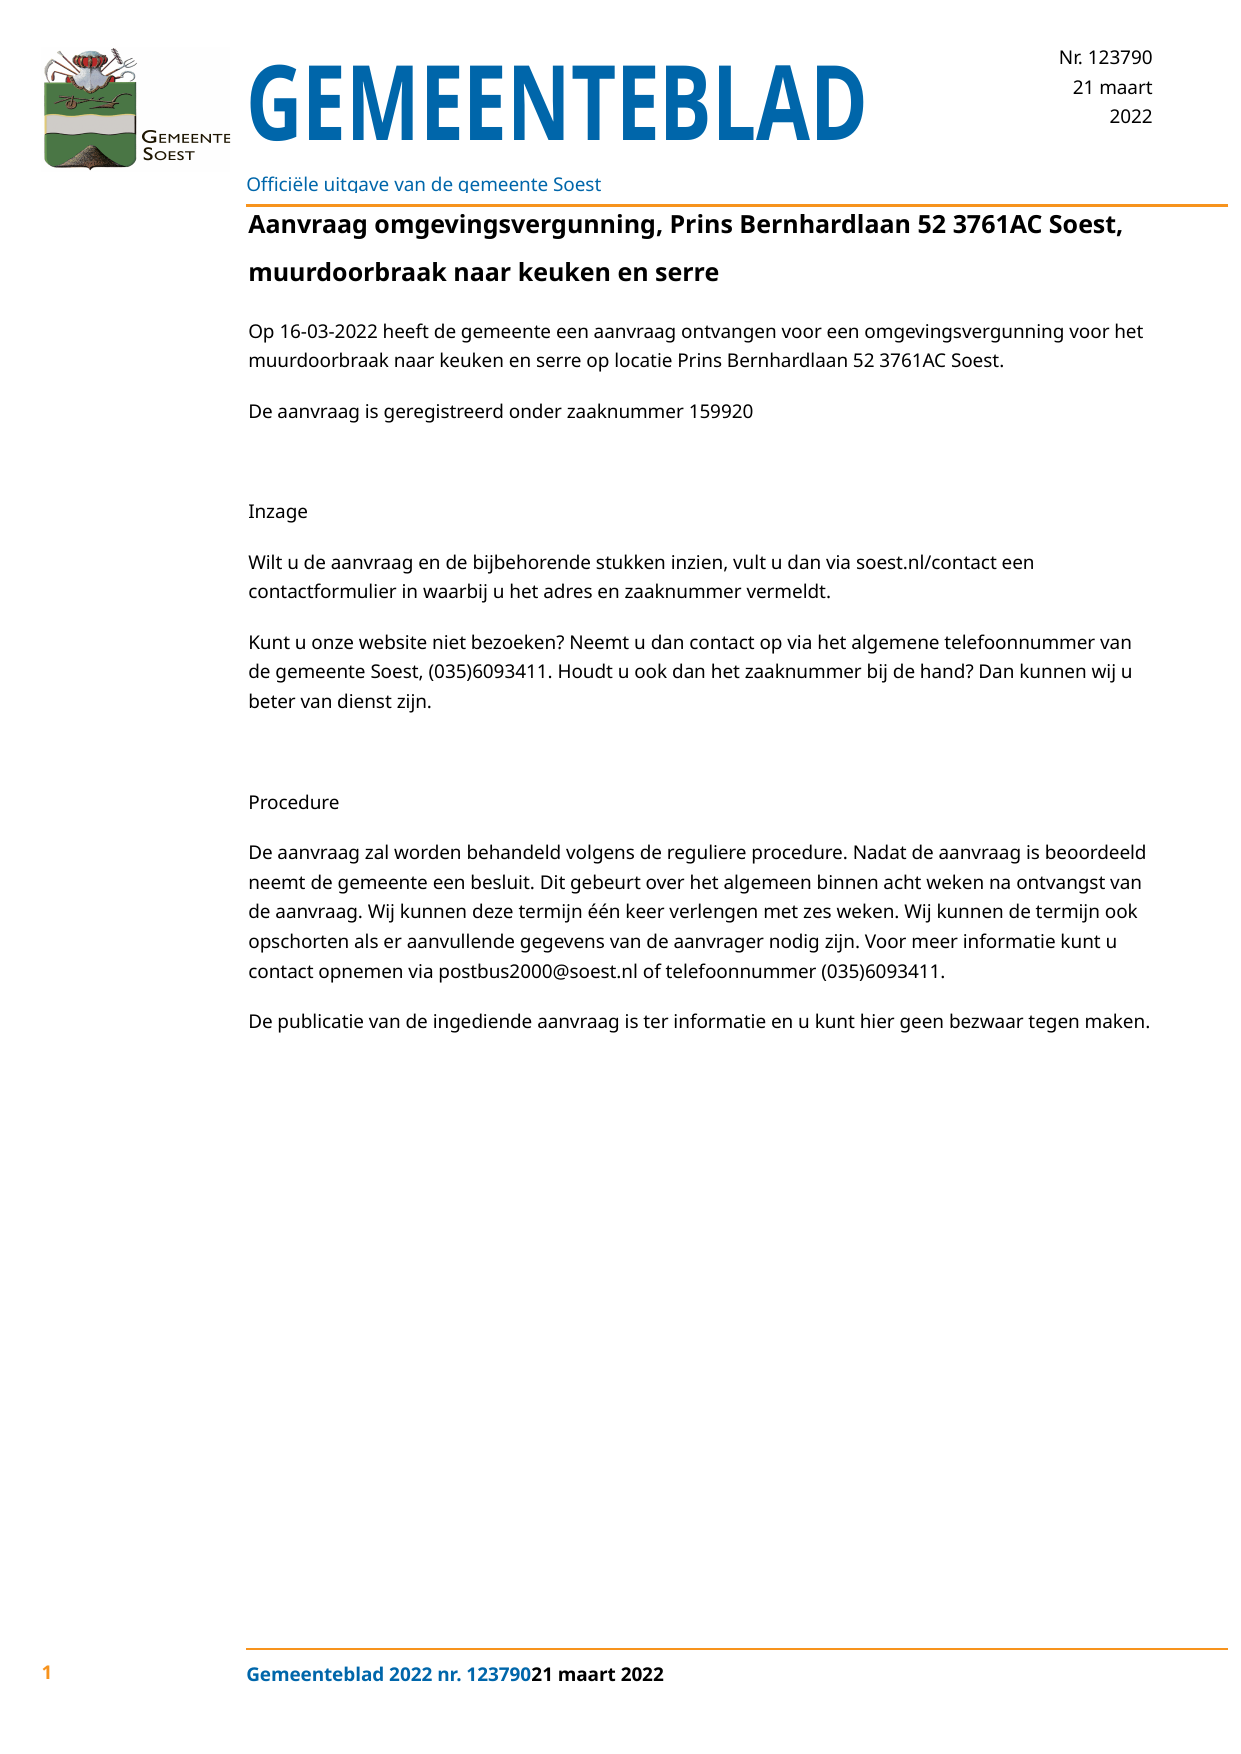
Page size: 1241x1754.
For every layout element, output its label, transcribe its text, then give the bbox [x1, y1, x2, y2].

text Procedure [248, 789, 1152, 815]
text Kunt u onze website niet bezoeken? Neemt u dan contact op via het algemene telefoonnummer van de gemeente Soest, (035)6093411. Houdt u ook dan het zaaknummer bij de hand? Dan kunnen wij u beter van dienst zijn. [248, 629, 1152, 714]
picture [41, 47, 231, 172]
text De aanvraag zal worden behandeld volgens de reguliere procedure. Nadat de aanvraag is beoordeeld neemt de gemeente een besluit. Dit gebeurt over het algemeen binnen acht weken na ontvangst van de aanvraag. Wij kunnen deze termijn één keer verlengen met zes weken. Wij kunnen de termijn ook opschorten als er aanvullende gegevens van de aanvrager nodig zijn. Voor meer informatie kunt u contact opnemen via postbus2000@soest.nl of telefoonnummer (035)6093411. [248, 839, 1152, 984]
text De aanvraag is geregistreerd onder zaaknummer 159920 [248, 398, 1152, 424]
text Inzage [248, 499, 1152, 524]
text Op 16-03-2022 heeft de gemeente een aanvraag ontvangen voor een omgevingsvergunning voor het muurdoorbraak naar keuken en serre op locatie Prins Bernhardlaan 52 3761AC Soest. [248, 318, 1152, 373]
text De publicatie van de ingediende aanvraag is ter informatie en u kunt hier geen bezwaar tegen maken. [248, 1008, 1152, 1034]
text Wilt u de aanvraag en de bijbehorende stukken inzien, vult u dan via soest.nl/contact een contactformulier in waarbij u het adres en zaaknummer vermeldt. [248, 549, 1152, 604]
text Aanvraag omgevingsvergunning, Prins Bernhardlaan 52 3761AC Soest, muurdoorbraak naar keuken en serre [248, 207, 1152, 288]
